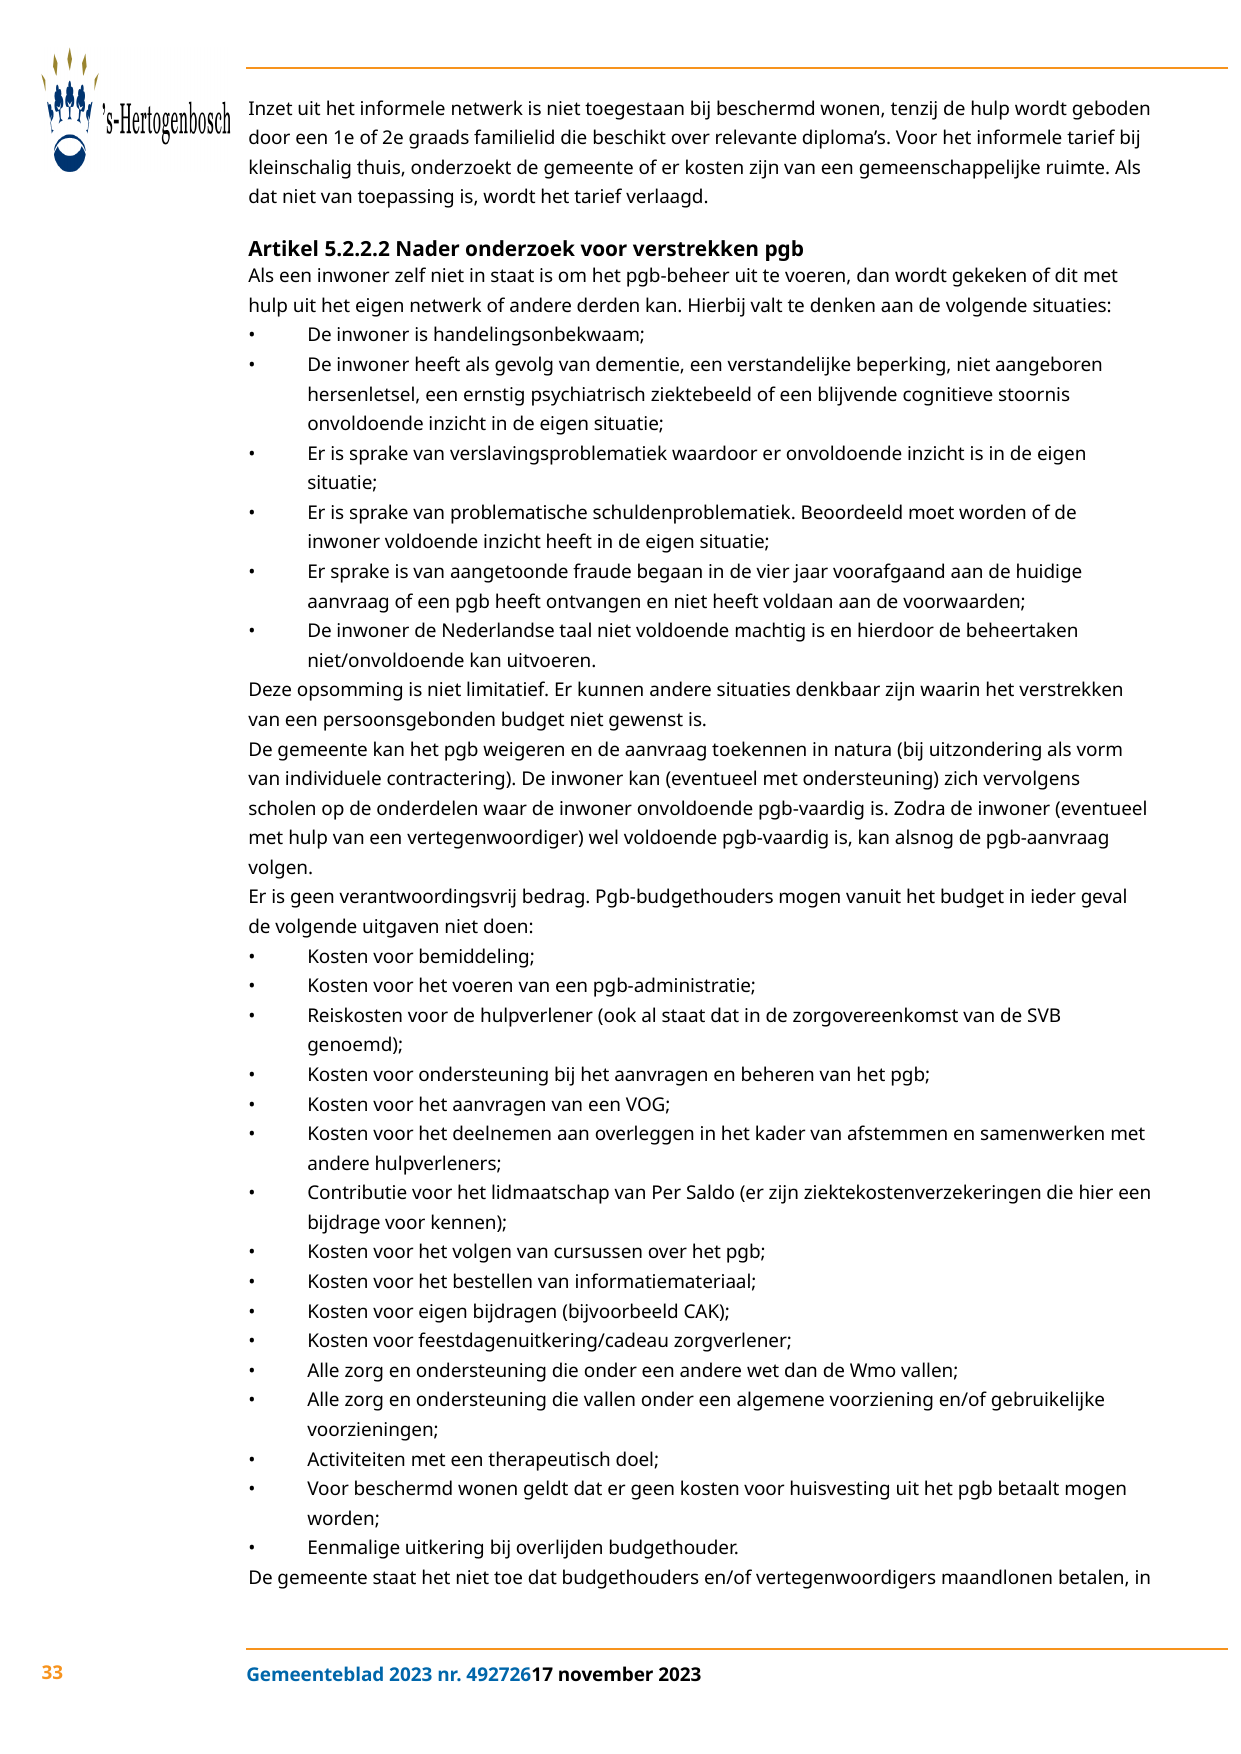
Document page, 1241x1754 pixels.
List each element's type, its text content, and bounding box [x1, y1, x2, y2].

text Artikel 5.2.2.2 Nader onderzoek voor verstrekken pgb [248, 234, 1152, 262]
list Kosten voor het volgen van cursussen over het pgb; [248, 1239, 1152, 1264]
text Als een inwoner zelf niet in staat is om het pgb-beheer uit te voeren, dan wordt gekeken of dit met hulp uit het eigen netwerk of andere derden kan. Hierbij valt te denken aan de volgende situaties: [248, 262, 1152, 318]
list Er is sprake van problematische schuldenproblematiek. Beoordeeld moet worden of de inwoner voldoende inzicht heeft in de eigen situatie; [248, 499, 1152, 554]
list De inwoner is handelingsonbekwaam; [248, 322, 1152, 347]
list Kosten voor eigen bijdragen (bijvoorbeeld CAK); [248, 1298, 1152, 1323]
text Inzet uit het informele netwerk is niet toegestaan bij beschermd wonen, tenzij de hulp wordt geboden door een 1e of 2e graads familielid die beschikt over relevante diploma’s. Voor het informele tarief bij kleinschalig thuis, onderzoekt de gemeente of er kosten zijn van een gemeenschappelijke ruimte. Als dat niet van toepassing is, wordt het tarief verlaagd. [248, 95, 1152, 209]
list Alle zorg en ondersteuning die vallen onder een algemene voorziening en/of gebruikelijke voorzieningen; [248, 1387, 1152, 1442]
list Kosten voor feestdagenuitkering/cadeau zorgverlener; [248, 1327, 1152, 1353]
list Kosten voor bemiddeling; [248, 943, 1152, 968]
text Er is geen verantwoordingsvrij bedrag. Pgb-budgethouders mogen vanuit het budget in ieder geval de volgende uitgaven niet doen: [248, 884, 1152, 939]
list Er sprake is van aangetoonde fraude begaan in de vier jaar voorafgaand aan de huidige aanvraag of een pgb heeft ontvangen en niet heeft voldaan aan de voorwaarden; [248, 558, 1152, 613]
picture [41, 47, 231, 172]
list Kosten voor ondersteuning bij het aanvragen en beheren van het pgb; [248, 1061, 1152, 1087]
list Kosten voor het voeren van een pgb-administratie; [248, 972, 1152, 998]
list Kosten voor het bestellen van informatiemateriaal; [248, 1268, 1152, 1294]
list Contributie voor het lidmaatschap van Per Saldo (er zijn ziektekostenverzekeringen die hier een bijdrage voor kennen); [248, 1179, 1152, 1235]
list De inwoner heeft als gevolg van dementie, een verstandelijke beperking, niet aangeboren hersenletsel, een ernstig psychiatrisch ziektebeeld of een blijvende cognitieve stoornis onvoldoende inzicht in de eigen situatie; [248, 351, 1152, 436]
list Voor beschermd wonen geldt dat er geen kosten voor huisvesting uit het pgb betaalt mogen worden; [248, 1475, 1152, 1531]
text De gemeente kan het pgb weigeren en de aanvraag toekennen in natura (bij uitzondering als vorm van individuele contractering). De inwoner kan (eventueel met ondersteuning) zich vervolgens scholen op de onderdelen waar de inwoner onvoldoende pgb-vaardig is. Zodra de inwoner (eventueel met hulp van een vertegenwoordiger) wel voldoende pgb-vaardig is, kan alsnog de pgb-aanvraag volgen. [248, 736, 1152, 880]
list Alle zorg en ondersteuning die onder een andere wet dan de Wmo vallen; [248, 1357, 1152, 1383]
list Kosten voor het aanvragen van een VOG; [248, 1091, 1152, 1116]
text Deze opsomming is niet limitatief. Er kunnen andere situaties denkbaar zijn waarin het verstrekken van een persoonsgebonden budget niet gewenst is. [248, 677, 1152, 732]
list Activiteiten met een therapeutisch doel; [248, 1446, 1152, 1471]
list Kosten voor het deelnemen aan overleggen in het kader van afstemmen en samenwerken met andere hulpverleners; [248, 1120, 1152, 1176]
text De gemeente staat het niet toe dat budgethouders en/of vertegenwoordigers maandlonen betalen, in [248, 1564, 1152, 1590]
list Eenmalige uitkering bij overlijden budgethouder. [248, 1534, 1152, 1560]
list Reiskosten voor de hulpverlener (ook al staat dat in de zorgovereenkomst van de SVB genoemd); [248, 1002, 1152, 1057]
list De inwoner de Nederlandse taal niet voldoende machtig is en hierdoor de beheertaken niet/onvoldoende kan uitvoeren. [248, 617, 1152, 673]
list Er is sprake van verslavingsproblematiek waardoor er onvoldoende inzicht is in de eigen situatie; [248, 440, 1152, 495]
